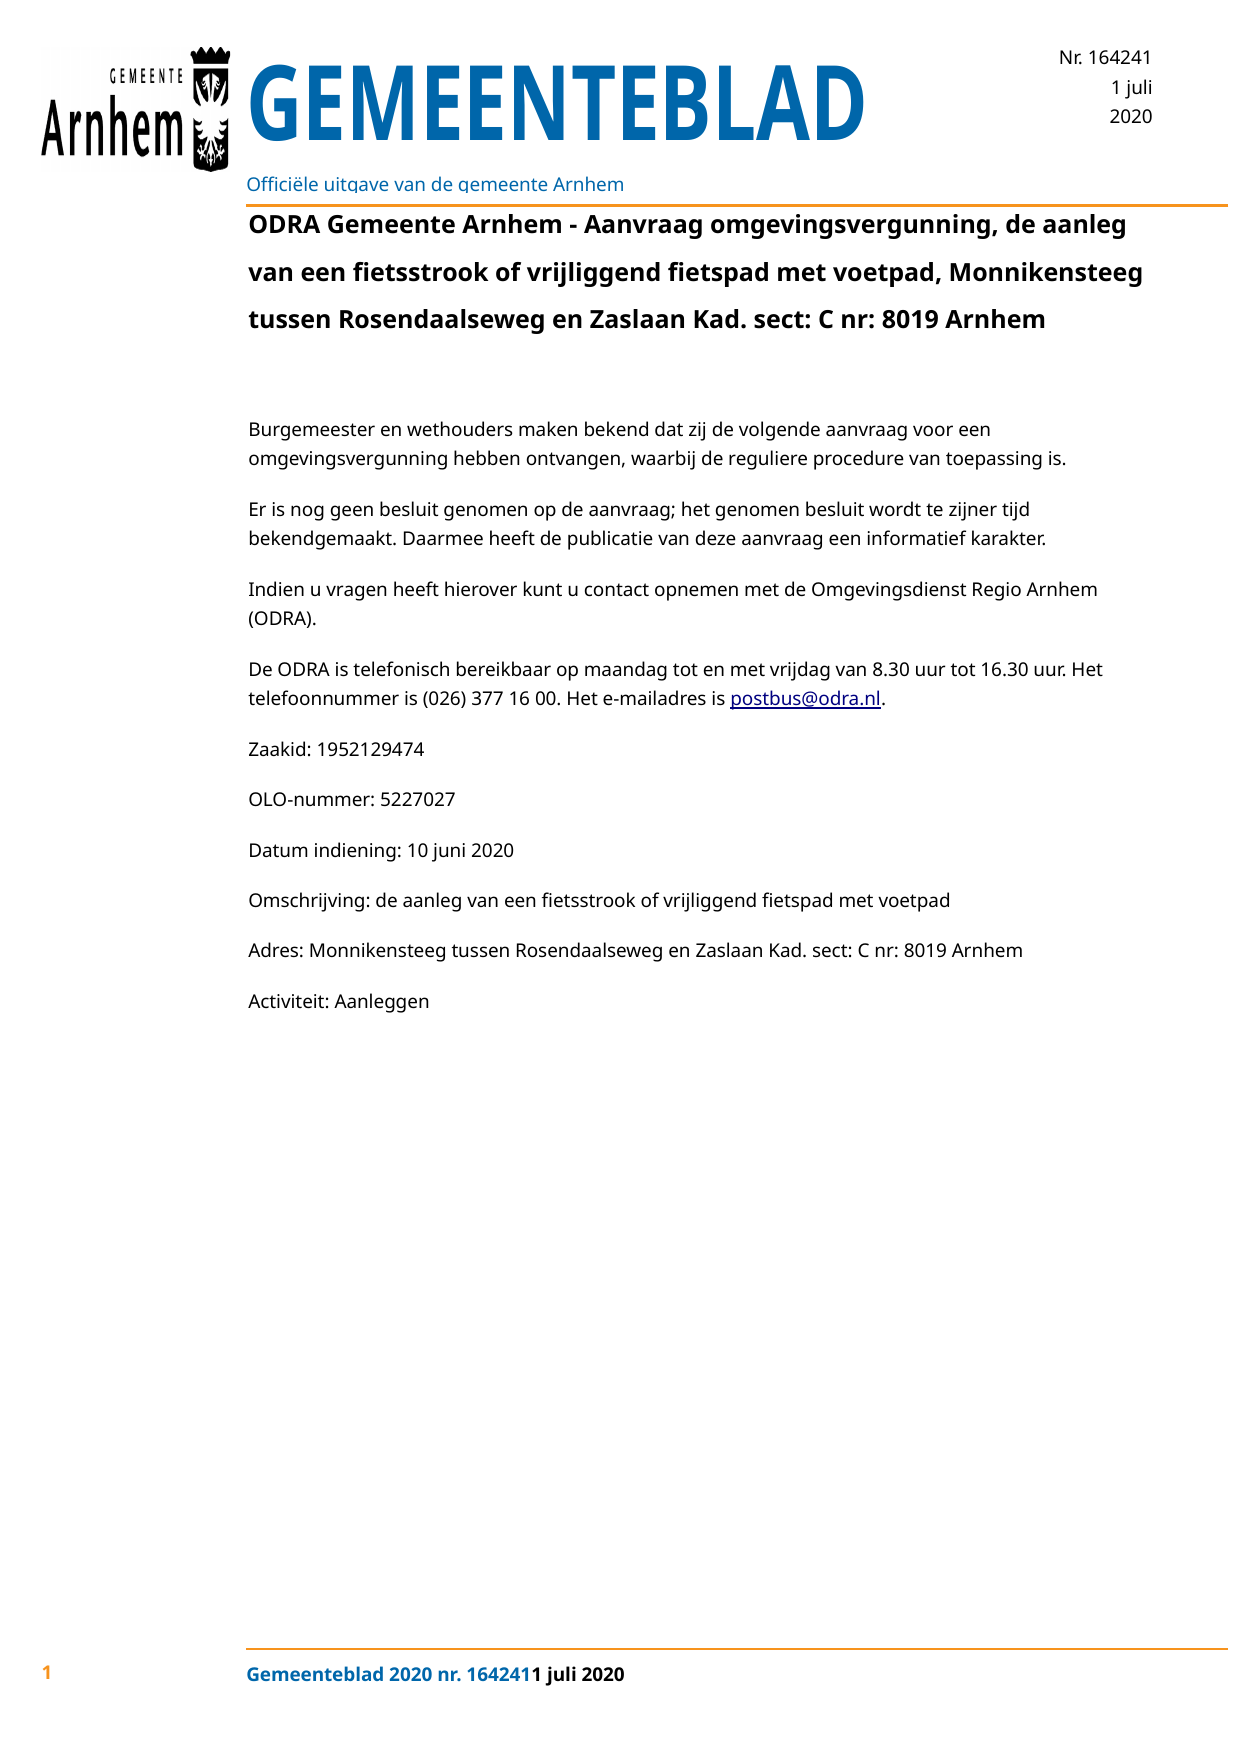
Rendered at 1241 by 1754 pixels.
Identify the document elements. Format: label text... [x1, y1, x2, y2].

text Er is nog geen besluit genomen op de aanvraag; het genomen besluit wordt te zijner tijd bekendgemaakt. Daarmee heeft de publicatie van deze aanvraag een informatief karakter. [248, 496, 1152, 551]
text Adres: Monnikensteeg tussen Rosendaalseweg en Zaslaan Kad. sect: C nr: 8019 Arnhem [248, 938, 1152, 963]
text Indien u vragen heeft hierover kunt u contact opnemen met de Omgevingsdienst Regio Arnhem (ODRA). [248, 576, 1152, 631]
text Zaakid: 1952129474 [248, 736, 1152, 762]
picture [41, 47, 231, 172]
text Activiteit: Aanleggen [248, 988, 1152, 1014]
text Omschrijving: de aanleg van een fietsstrook of vrijliggend fietspad met voetpad [248, 887, 1152, 913]
text ODRA Gemeente Arnhem - Aanvraag omgevingsvergunning, de aanleg van een fietsstrook of vrijliggend fietspad met voetpad, Monnikensteeg tussen Rosendaalseweg en Zaslaan Kad. sect: C nr: 8019 Arnhem [248, 207, 1152, 336]
text OLO-nummer: 5227027 [248, 786, 1152, 812]
text Datum indiening: 10 juni 2020 [248, 837, 1152, 862]
text De ODRA is telefonisch bereikbaar op maandag tot en met vrijdag van 8.30 uur tot 16.30 uur. Het telefoonnummer is (026) 377 16 00. Het e-mailadres is postbus@odra.nl. [248, 656, 1152, 711]
text Burgemeester en wethouders maken bekend dat zij de volgende aanvraag voor een omgevingsvergunning hebben ontvangen, waarbij de reguliere procedure van toepassing is. [248, 416, 1152, 471]
